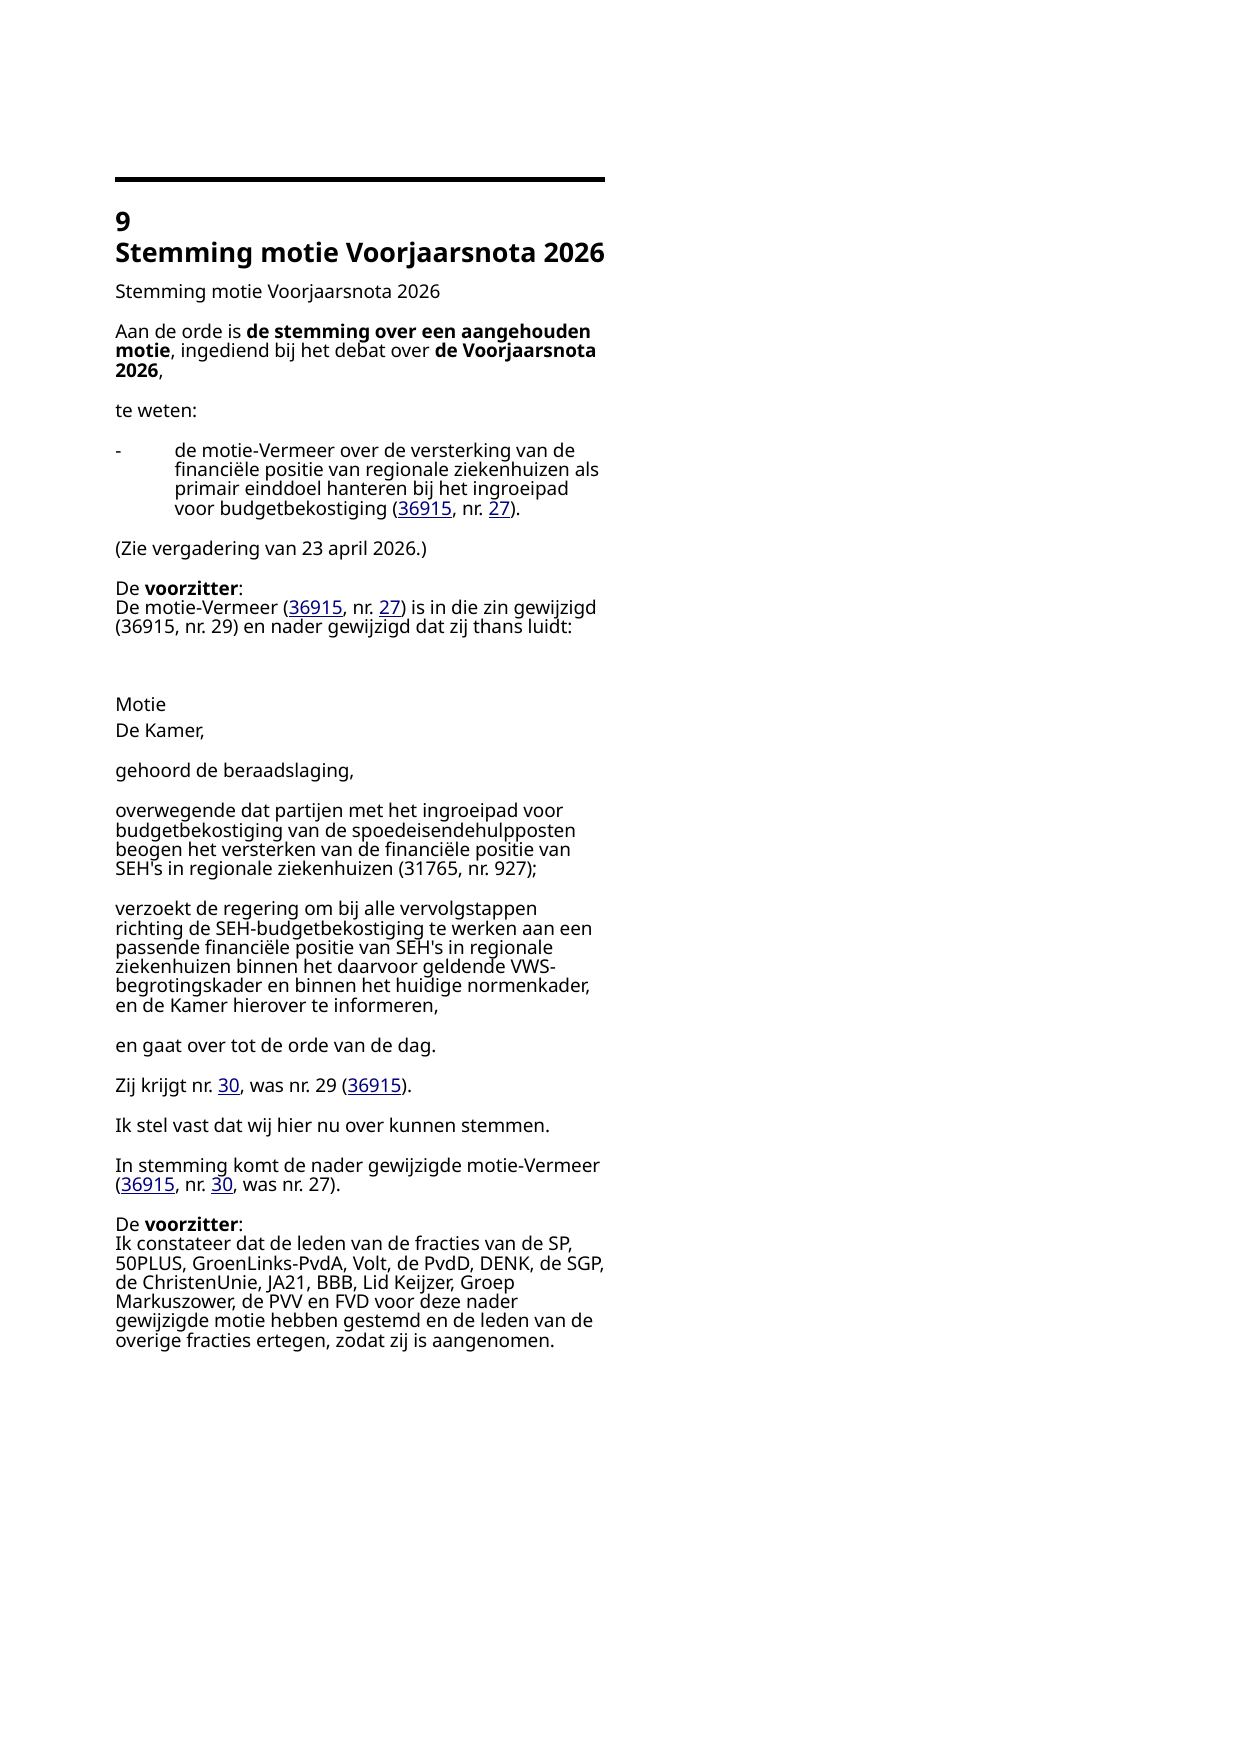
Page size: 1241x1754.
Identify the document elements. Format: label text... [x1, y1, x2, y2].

text In stemming komt de nader gewijzigde motie-Vermeer (36915, nr. 30, was nr. 27). [115, 1157, 605, 1195]
text (Zie vergadering van 23 april 2026.) [115, 539, 605, 559]
text Aan de orde is de stemming over een aangehouden motie, ingediend bij het debat over de Voorjaarsnota 2026, [115, 323, 605, 381]
text verzoekt de regering om bij alle vervolgstappen richting de SEH-budgetbekostiging te werken aan een passende financiële positie van SEH's in regionale ziekenhuizen binnen het daarvoor geldende VWS-begrotingskader en binnen het huidige normenkader, en de Kamer hierover te informeren, [115, 900, 605, 1016]
text 9 [115, 203, 605, 239]
text Ik constateer dat de leden van de fracties van de SP, 50PLUS, GroenLinks-PvdA, Volt, de PvdD, DENK, de SGP, de ChristenUnie, JA21, BBB, Lid Keijzer, Groep Markuszower, de PVV en FVD voor deze nader gewijzigde motie hebben gestemd en de leden van de overige fracties ertegen, zodat zij is aangenomen. [115, 1235, 605, 1351]
list de motie-Vermeer over de versterking van de financiële positie van regionale ziekenhuizen als primair einddoel hanteren bij het ingroeipad voor budgetbekostiging (36915, nr. 27). [115, 442, 605, 519]
text De voorzitter: [115, 579, 605, 599]
text De Kamer, [115, 722, 605, 742]
text Stemming motie Voorjaarsnota 2026 [115, 283, 605, 302]
text Ik stel vast dat wij hier nu over kunnen stemmen. [115, 1117, 605, 1136]
text te weten: [115, 402, 605, 421]
text en gaat over tot de orde van de dag. [115, 1037, 605, 1056]
text gehoord de beraadslaging, [115, 762, 605, 782]
text Motie [115, 691, 605, 717]
text De motie-Vermeer (36915, nr. 27) is in die zin gewijzigd (36915, nr. 29) en nader gewijzigd dat zij thans luidt: [115, 599, 605, 637]
text De voorzitter: [115, 1216, 605, 1235]
text Stemming motie Voorjaarsnota 2026 [115, 239, 605, 283]
text overwegende dat partijen met het ingroeipad voor budgetbekostiging van de spoedeisendehulpposten beogen het versterken van de financiële positie van SEH's in regionale ziekenhuizen (31765, nr. 927); [115, 802, 605, 879]
text Zij krijgt nr. 30, was nr. 29 (36915). [115, 1077, 605, 1096]
